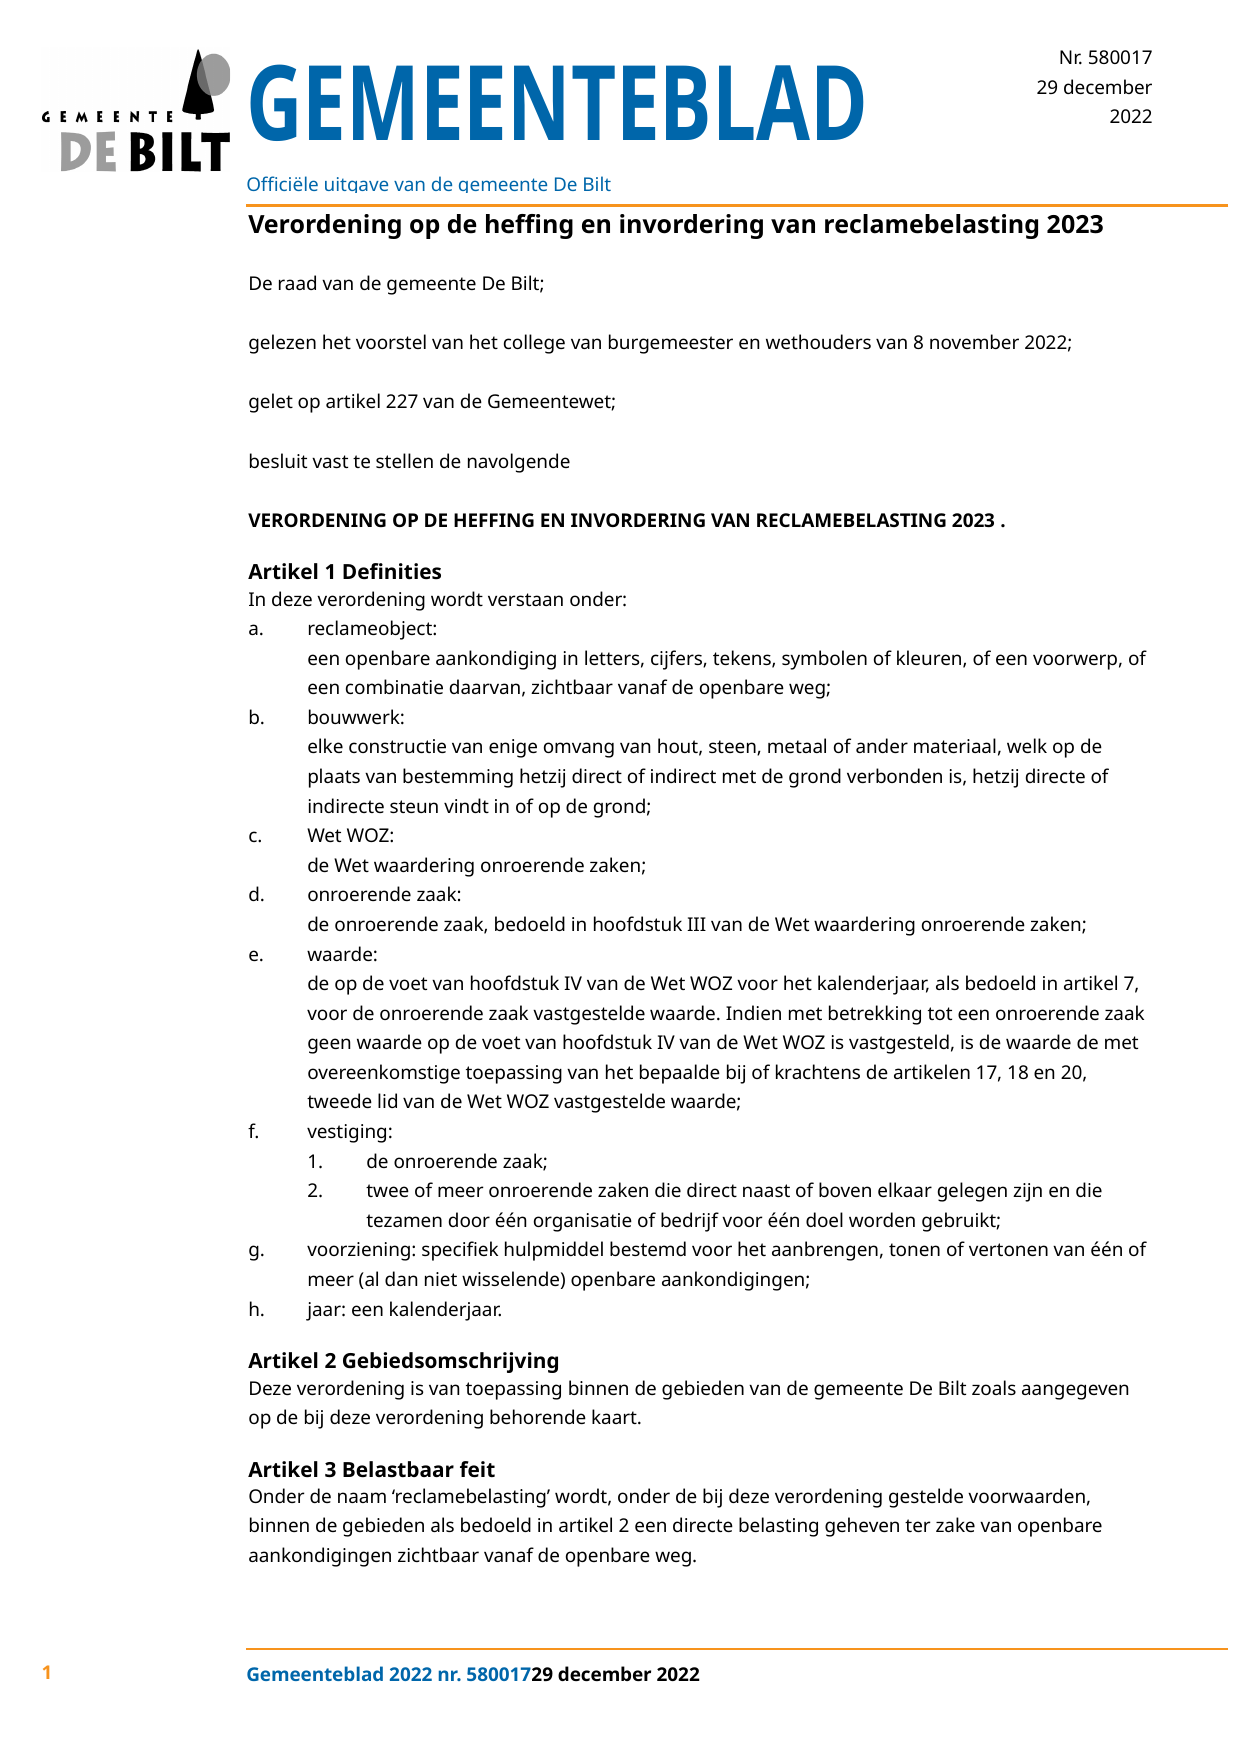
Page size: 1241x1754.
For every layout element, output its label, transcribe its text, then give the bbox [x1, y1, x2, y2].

list de Wet waardering onroerende zaken; [248, 852, 1152, 878]
list onroerende zaak: [248, 882, 1152, 907]
text Artikel 1 Definities [248, 557, 1152, 586]
text VERORDENING OP DE HEFFING EN INVORDERING VAN RECLAMEBELASTING 2023 . [248, 507, 1152, 533]
list vestiging: [248, 1118, 1152, 1144]
text gelezen het voorstel van het college van burgemeester en wethouders van 8 november 2022; [248, 329, 1152, 355]
list de onroerende zaak; [307, 1148, 1152, 1174]
list twee of meer onroerende zaken die direct naast of boven elkaar gelegen zijn en die tezamen door één organisatie of bedrijf voor één doel worden gebruikt; [307, 1177, 1152, 1233]
list Wet WOZ: [248, 822, 1152, 848]
list de op de voet van hoofdstuk IV van de Wet WOZ voor het kalenderjaar, als bedoeld in artikel 7, voor de onroerende zaak vastgestelde waarde. Indien met betrekking tot een onroerende zaak geen waarde op de voet van hoofdstuk IV van de Wet WOZ is vastgesteld, is de waarde de met overeenkomstige toepassing van het bepaalde bij of krachtens de artikelen 17, 18 en 20, tweede lid van de Wet WOZ vastgestelde waarde; [248, 970, 1152, 1114]
list voorziening: specifiek hulpmiddel bestemd voor het aanbrengen, tonen of vertonen van één of meer (al dan niet wisselende) openbare aankondigingen; [248, 1237, 1152, 1292]
text Deze verordening is van toepassing binnen de gebieden van de gemeente De Bilt zoals aangegeven op de bij deze verordening behorende kaart. [248, 1375, 1152, 1430]
list een openbare aankondiging in letters, cijfers, tekens, symbolen of kleuren, of een voorwerp, of een combinatie daarvan, zichtbaar vanaf de openbare weg; [248, 645, 1152, 700]
list elke constructie van enige omvang van hout, steen, metaal of ander materiaal, welk op de plaats van bestemming hetzij direct of indirect met de grond verbonden is, hetzij directe of indirecte steun vindt in of op de grond; [248, 734, 1152, 819]
list bouwwerk: [248, 704, 1152, 730]
list jaar: een kalenderjaar. [248, 1296, 1152, 1322]
list reclameobject: [248, 615, 1152, 641]
text besluit vast te stellen de navolgende [248, 448, 1152, 473]
list de onroerende zaak, bedoeld in hoofdstuk III van de Wet waardering onroerende zaken; [248, 911, 1152, 937]
text In deze verordening wordt verstaan onder: [248, 586, 1152, 612]
text Artikel 3 Belastbaar feit [248, 1455, 1152, 1483]
text gelet op artikel 227 van de Gemeentewet; [248, 389, 1152, 414]
text Verordening op de heffing en invordering van reclamebelasting 2023 [248, 207, 1152, 241]
text De raad van de gemeente De Bilt; [248, 270, 1152, 296]
list waarde: [248, 941, 1152, 967]
picture [41, 47, 231, 172]
text Artikel 2 Gebiedsomschrijving [248, 1346, 1152, 1375]
text Onder de naam ‘reclamebelasting’ wordt, onder de bij deze verordening gestelde voorwaarden, binnen de gebieden als bedoeld in artikel 2 een directe belasting geheven ter zake van openbare aankondigingen zichtbaar vanaf de openbare weg. [248, 1483, 1152, 1568]
